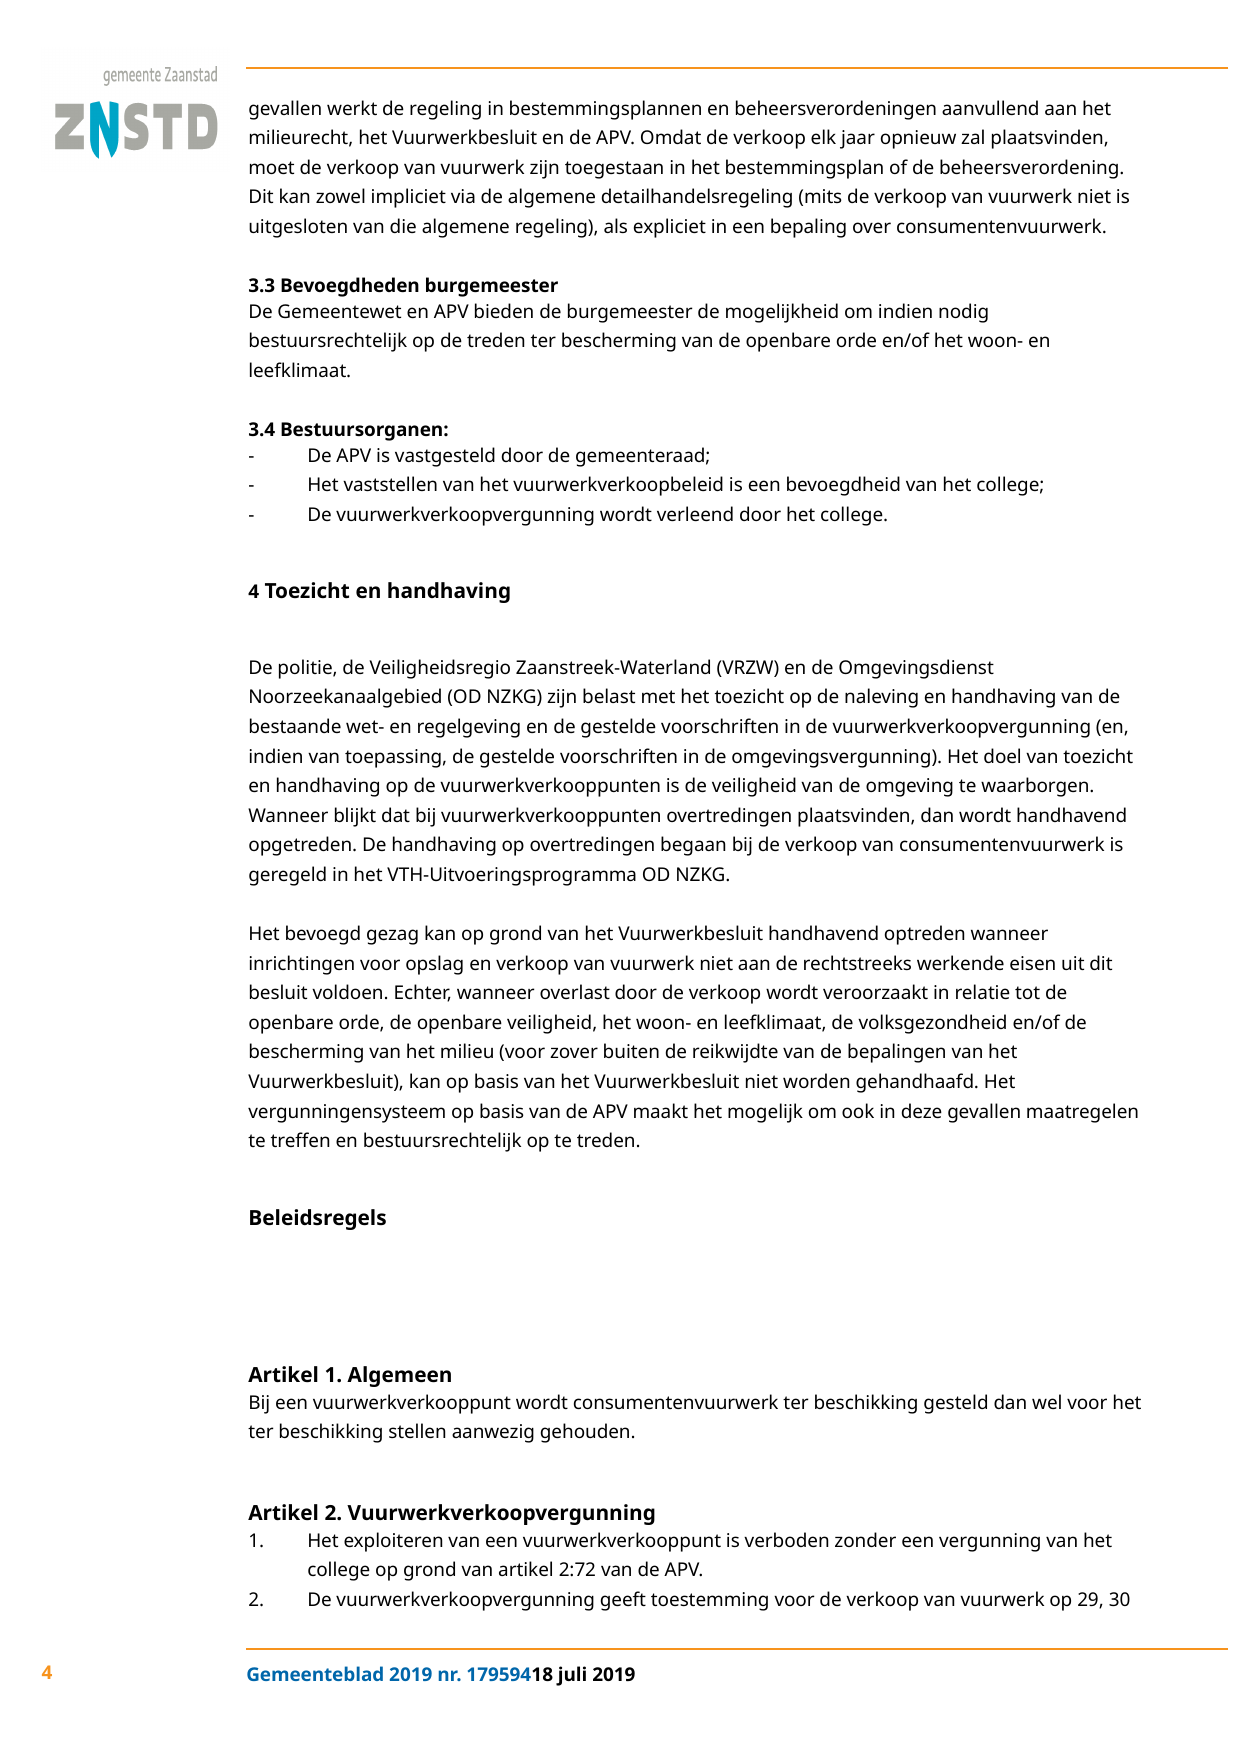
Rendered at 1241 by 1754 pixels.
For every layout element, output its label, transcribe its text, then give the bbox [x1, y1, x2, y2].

list De APV is vastgesteld door de gemeenteraad; [248, 442, 1152, 468]
text Artikel 1. Algemeen [248, 1360, 1152, 1389]
text Beleidsregels [248, 1203, 1152, 1231]
text Artikel 2. Vuurwerkverkoopvergunning [248, 1498, 1152, 1527]
text De Gemeentewet en APV bieden de burgemeester de mogelijkheid om indien nodig bestuursrechtelijk op de treden ter bescherming van de openbare orde en/of het woon- en leefklimaat. [248, 298, 1152, 383]
text 3.4 Bestuursorganen: [248, 416, 1152, 442]
list De vuurwerkverkoopvergunning geeft toestemming voor de verkoop van vuurwerk op 29, 30 [248, 1586, 1152, 1612]
text gevallen werkt de regeling in bestemmingsplannen en beheersverordeningen aanvullend aan het milieurecht, het Vuurwerkbesluit en de APV. Omdat de verkoop elk jaar opnieuw zal plaatsvinden, moet de verkoop van vuurwerk zijn toegestaan in het bestemmingsplan of de beheersverordening. Dit kan zowel impliciet via de algemene detailhandelsregeling (mits de verkoop van vuurwerk niet is uitgesloten van die algemene regeling), als expliciet in een bepaling over consumentenvuurwerk. [248, 95, 1152, 239]
text 4 Toezicht en handhaving [248, 576, 1152, 605]
text 3.3 Bevoegdheden burgemeester [248, 272, 1152, 298]
list De vuurwerkverkoopvergunning wordt verleend door het college. [248, 501, 1152, 527]
text Bij een vuurwerkverkooppunt wordt consumentenvuurwerk ter beschikking gesteld dan wel voor het ter beschikking stellen aanwezig gehouden. [248, 1389, 1152, 1444]
list Het exploiteren van een vuurwerkverkooppunt is verboden zonder een vergunning van het college op grond van artikel 2:72 van de APV. [248, 1527, 1152, 1582]
text De politie, de Veiligheidsregio Zaanstreek-Waterland (VRZW) en de Omgevingsdienst Noorzeekanaalgebied (OD NZKG) zijn belast met het toezicht op de naleving en handhaving van de bestaande wet- en regelgeving en de gestelde voorschriften in de vuurwerkverkoopvergunning (en, indien van toepassing, de gestelde voorschriften in de omgevingsvergunning). Het doel van toezicht en handhaving op de vuurwerkverkooppunten is de veiligheid van de omgeving te waarborgen. Wanneer blijkt dat bij vuurwerkverkooppunten overtredingen plaatsvinden, dan wordt handhavend opgetreden. De handhaving op overtredingen begaan bij de verkoop van consumentenvuurwerk is geregeld in het VTH-Uitvoeringsprogramma OD NZKG. [248, 654, 1152, 887]
list Het vaststellen van het vuurwerkverkoopbeleid is een bevoegdheid van het college; [248, 472, 1152, 497]
picture [41, 47, 231, 172]
text Het bevoegd gezag kan op grond van het Vuurwerkbesluit handhavend optreden wanneer inrichtingen voor opslag en verkoop van vuurwerk niet aan de rechtstreeks werkende eisen uit dit besluit voldoen. Echter, wanneer overlast door de verkoop wordt veroorzaakt in relatie tot de openbare orde, de openbare veiligheid, het woon- en leefklimaat, de volksgezondheid en/of de bescherming van het milieu (voor zover buiten de reikwijdte van de bepalingen van het Vuurwerkbesluit), kan op basis van het Vuurwerkbesluit niet worden gehandhaafd. Het vergunningensysteem op basis van de APV maakt het mogelijk om ook in deze gevallen maatregelen te treffen en bestuursrechtelijk op te treden. [248, 920, 1152, 1153]
